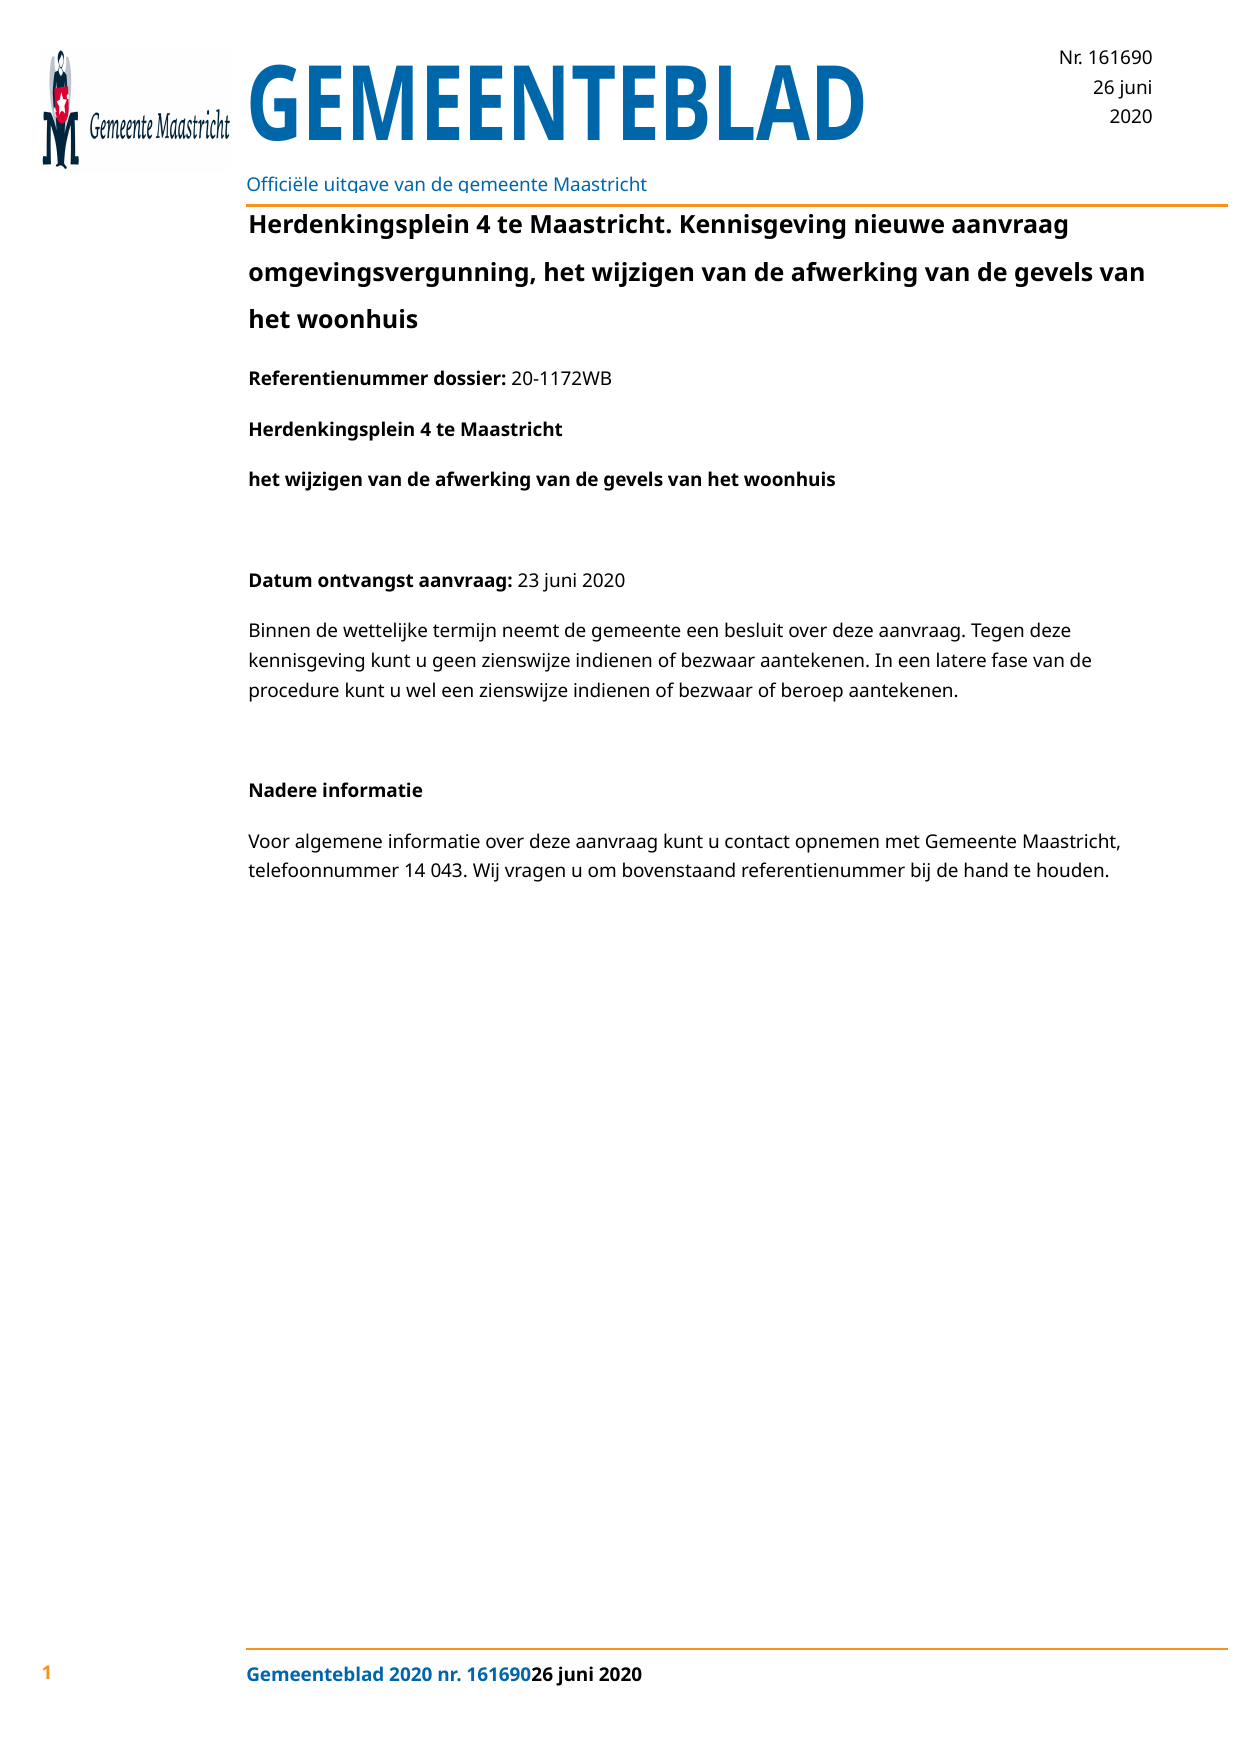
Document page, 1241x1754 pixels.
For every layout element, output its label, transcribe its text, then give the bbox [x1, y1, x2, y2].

text Binnen de wettelijke termijn neemt de gemeente een besluit over deze aanvraag. Tegen deze kennisgeving kunt u geen zienswijze indienen of bezwaar aantekenen. In een latere fase van de procedure kunt u wel een zienswijze indienen of bezwaar of beroep aantekenen. [248, 618, 1152, 702]
text Herdenkingsplein 4 te Maastricht [248, 416, 1152, 442]
text Referentienummer dossier: 20-1172WB [248, 366, 1152, 391]
text Datum ontvangst aanvraag: 23 juni 2020 [248, 567, 1152, 593]
text Voor algemene informatie over deze aanvraag kunt u contact opnemen met Gemeente Maastricht, telefoonnummer 14 043. Wij vragen u om bovenstaand referentienummer bij de hand te houden. [248, 828, 1152, 883]
picture [41, 47, 231, 172]
text Nadere informatie [248, 778, 1152, 803]
text het wijzigen van de afwerking van de gevels van het woonhuis [248, 466, 1152, 492]
text Herdenkingsplein 4 te Maastricht. Kennisgeving nieuwe aanvraag omgevingsvergunning, het wijzigen van de afwerking van de gevels van het woonhuis [248, 207, 1152, 336]
